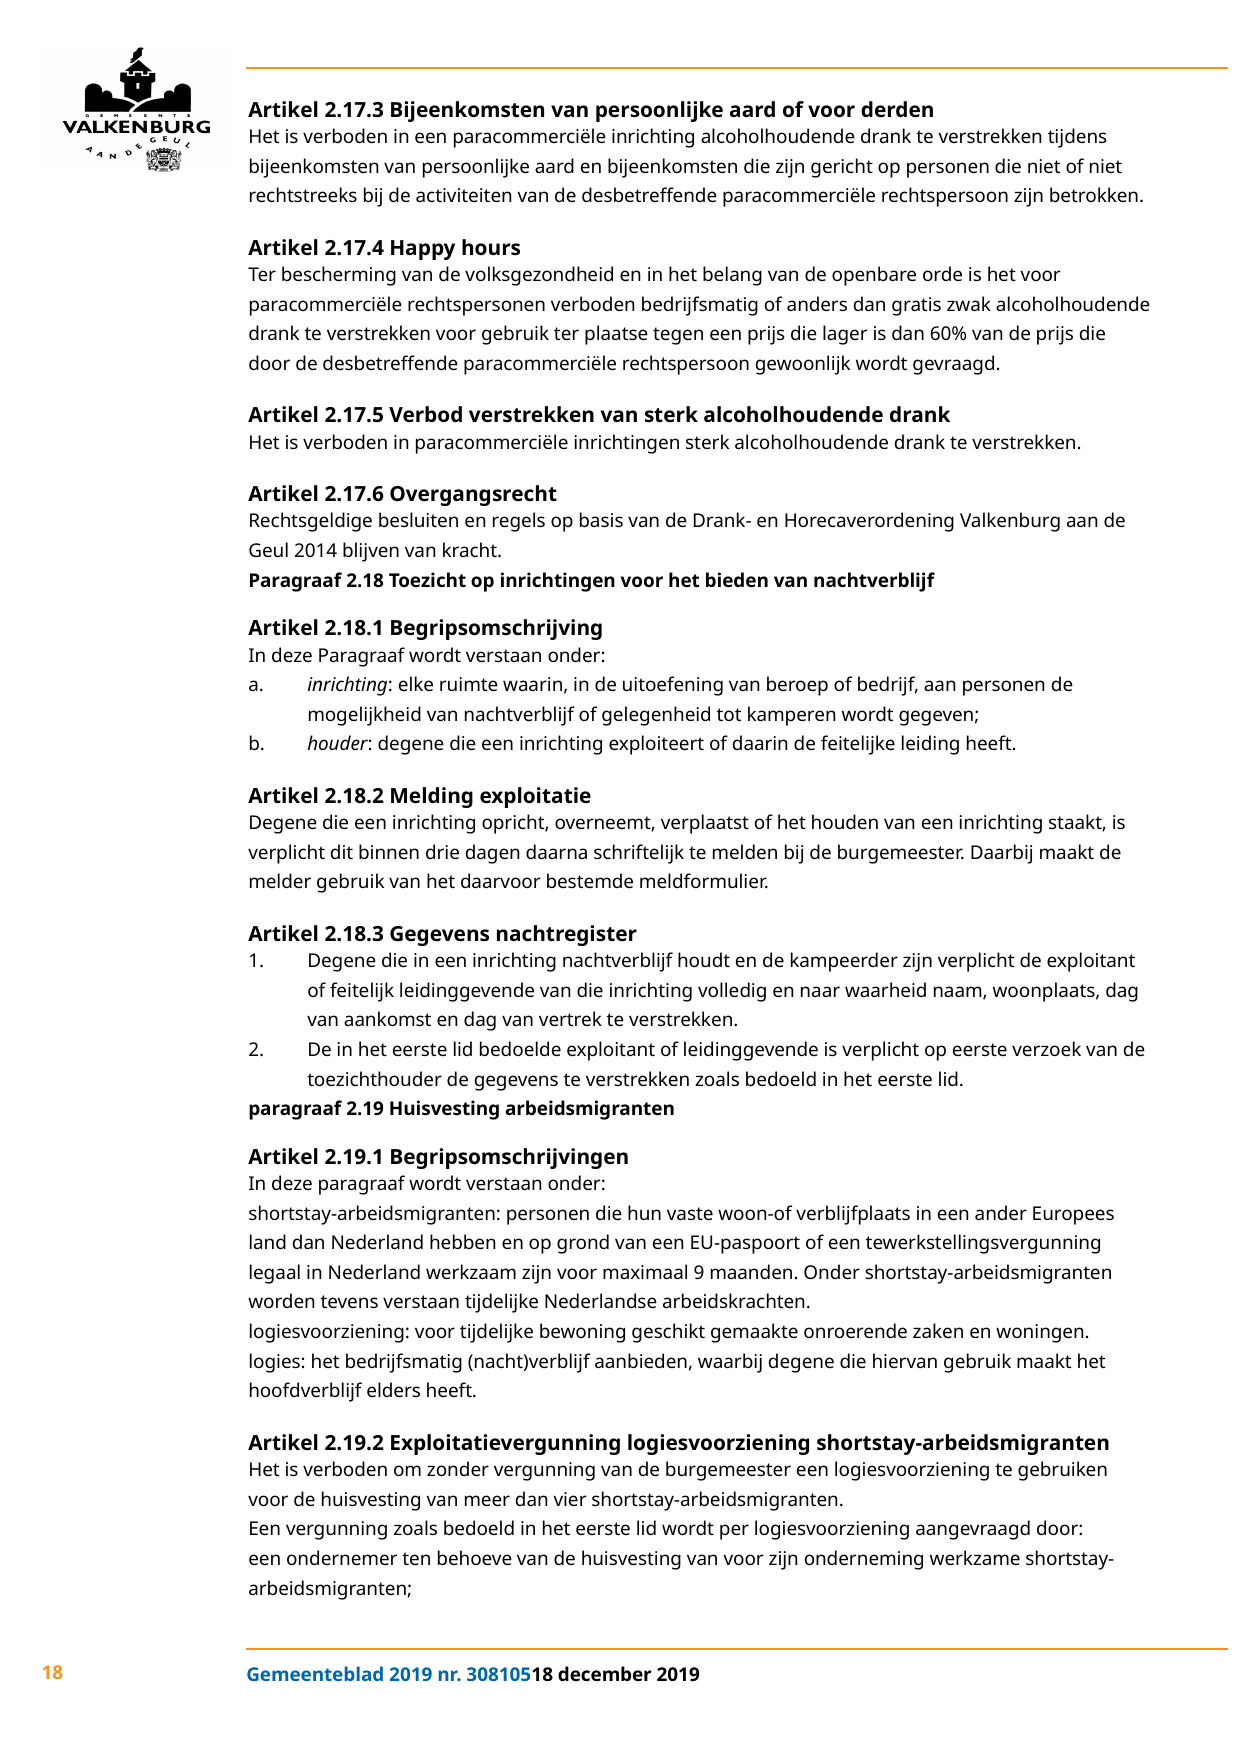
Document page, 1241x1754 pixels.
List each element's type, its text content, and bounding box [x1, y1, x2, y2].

text Rechtsgeldige besluiten en regels op basis van de Drank- en Horecaverordening Valkenburg aan de Geul 2014 blijven van kracht. [248, 508, 1152, 563]
text Het is verboden in paracommerciële inrichtingen sterk alcoholhoudende drank te verstrekken. [248, 429, 1152, 454]
list De in het eerste lid bedoelde exploitant of leidinggevende is verplicht op eerste verzoek van de toezichthouder de gegevens te verstrekken zoals bedoeld in het eerste lid. [248, 1036, 1152, 1092]
text Ter bescherming van de volksgezondheid en in het belang van de openbare orde is het voor paracommerciële rechtspersonen verboden bedrijfsmatig of anders dan gratis zwak alcoholhoudende drank te verstrekken voor gebruik ter plaatse tegen een prijs die lager is dan 60% van de prijs die door de desbetreffende paracommerciële rechtspersoon gewoonlijk wordt gevraagd. [248, 261, 1152, 376]
text paragraaf 2.19 Huisvesting arbeidsmigranten [248, 1095, 1152, 1121]
text Artikel 2.17.4 Happy hours [248, 233, 1152, 261]
text Het is verboden om zonder vergunning van de burgemeester een logiesvoorziening te gebruiken voor de huisvesting van meer dan vier shortstay-arbeidsmigranten. [248, 1456, 1152, 1512]
text In deze Paragraaf wordt verstaan onder: [248, 642, 1152, 668]
text shortstay-arbeidsmigranten: personen die hun vaste woon-of verblijfplaats in een ander Europees land dan Nederland hebben en op grond van een EU-paspoort of een tewerkstellingsvergunning legaal in Nederland werkzaam zijn voor maximaal 9 maanden. Onder shortstay-arbeidsmigranten worden tevens verstaan tijdelijke Nederlandse arbeidskrachten. [248, 1200, 1152, 1314]
text Artikel 2.18.2 Melding exploitatie [248, 781, 1152, 809]
text Een vergunning zoals bedoeld in het eerste lid wordt per logiesvoorziening aangevraagd door: [248, 1516, 1152, 1541]
text Artikel 2.17.5 Verbod verstrekken van sterk alcoholhoudende drank [248, 400, 1152, 429]
list inrichting: elke ruimte waarin, in de uitoefening van beroep of bedrijf, aan personen de mogelijkheid van nachtverblijf of gelegenheid tot kamperen wordt gegeven; [248, 671, 1152, 727]
text logies: het bedrijfsmatig (nacht)verblijf aanbieden, waarbij degene die hiervan gebruik maakt het hoofdverblijf elders heeft. [248, 1348, 1152, 1403]
list Degene die in een inrichting nachtverblijf houdt en de kampeerder zijn verplicht de exploitant of feitelijk leidinggevende van die inrichting volledig en naar waarheid naam, woonplaats, dag van aankomst en dag van vertrek te verstrekken. [248, 947, 1152, 1032]
text Artikel 2.19.2 Exploitatievergunning logiesvoorziening shortstay-arbeidsmigranten [248, 1428, 1152, 1456]
text In deze paragraaf wordt verstaan onder: [248, 1170, 1152, 1196]
list houder: degene die een inrichting exploiteert of daarin de feitelijke leiding heeft. [248, 731, 1152, 756]
text Artikel 2.18.1 Begripsomschrijving [248, 613, 1152, 642]
text Paragraaf 2.18 Toezicht op inrichtingen voor het bieden van nachtverblijf [248, 567, 1152, 593]
text Artikel 2.19.1 Begripsomschrijvingen [248, 1142, 1152, 1170]
text een ondernemer ten behoeve van de huisvesting van voor zijn onderneming werkzame shortstay-arbeidsmigranten; [248, 1545, 1152, 1600]
text Degene die een inrichting opricht, overneemt, verplaatst of het houden van een inrichting staakt, is verplicht dit binnen drie dagen daarna schriftelijk te melden bij de burgemeester. Daarbij maakt de melder gebruik van het daarvoor bestemde meldformulier. [248, 809, 1152, 894]
text Artikel 2.17.3 Bijeenkomsten van persoonlijke aard of voor derden [248, 95, 1152, 123]
text Het is verboden in een paracommerciële inrichting alcoholhoudende drank te verstrekken tijdens bijeenkomsten van persoonlijke aard en bijeenkomsten die zijn gericht op personen die niet of niet rechtstreeks bij de activiteiten van de desbetreffende paracommerciële rechtspersoon zijn betrokken. [248, 123, 1152, 208]
text Artikel 2.17.6 Overgangsrecht [248, 479, 1152, 508]
text logiesvoorziening: voor tijdelijke bewoning geschikt gemaakte onroerende zaken en woningen. [248, 1318, 1152, 1344]
text Artikel 2.18.3 Gegevens nachtregister [248, 919, 1152, 947]
picture [41, 47, 231, 172]
